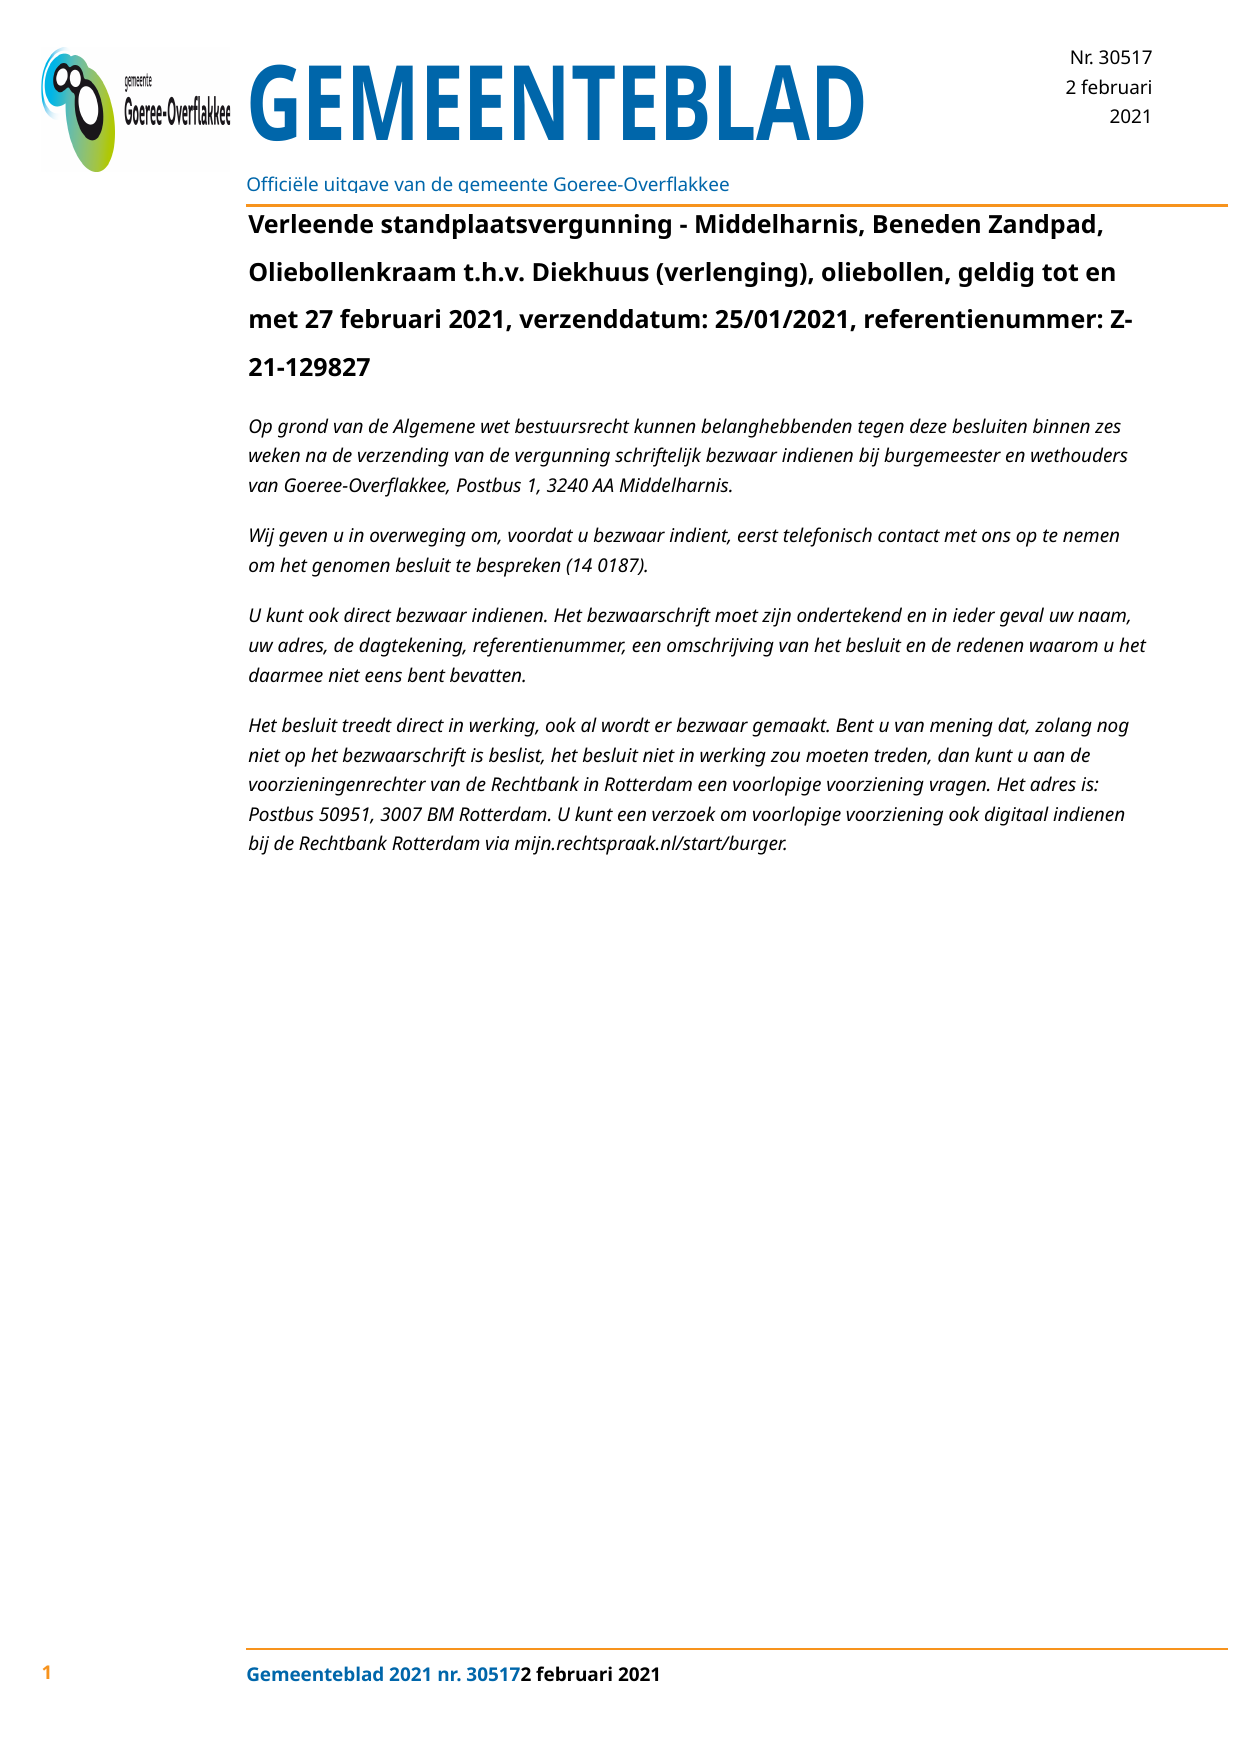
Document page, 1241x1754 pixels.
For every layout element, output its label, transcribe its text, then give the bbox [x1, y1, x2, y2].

picture [41, 47, 231, 172]
text Verleende standplaatsvergunning - Middelharnis, Beneden Zandpad, Oliebollenkraam t.h.v. Diekhuus (verlenging), oliebollen, geldig tot en met 27 februari 2021, verzenddatum: 25/01/2021, referentienummer: Z-21-129827 [248, 207, 1152, 384]
text Het besluit treedt direct in werking, ook al wordt er bezwaar gemaakt. Bent u van mening dat, zolang nog niet op het bezwaarschrift is beslist, het besluit niet in werking zou moeten treden, dan kunt u aan de voorzieningenrechter van de Rechtbank in Rotterdam een voorlopige voorziening vragen. Het adres is: Postbus 50951, 3007 BM Rotterdam. U kunt een verzoek om voorlopige voorziening ook digitaal indienen bij de Rechtbank Rotterdam via mijn.rechtspraak.nl/start/burger. [248, 712, 1152, 856]
text Wij geven u in overweging om, voordat u bezwaar indient, eerst telefonisch contact met ons op te nemen om het genomen besluit te bespreken (14 0187). [248, 523, 1152, 578]
text Op grond van de Algemene wet bestuursrecht kunnen belanghebbenden tegen deze besluiten binnen zes weken na de verzending van de vergunning schriftelijk bezwaar indienen bij burgemeester en wethouders van Goeree-Overflakkee, Postbus 1, 3240 AA Middelharnis. [248, 413, 1152, 498]
text U kunt ook direct bezwaar indienen. Het bezwaarschrift moet zijn ondertekend en in ieder geval uw naam, uw adres, de dagtekening, referentienummer, een omschrijving van het besluit en de redenen waarom u het daarmee niet eens bent bevatten. [248, 603, 1152, 688]
